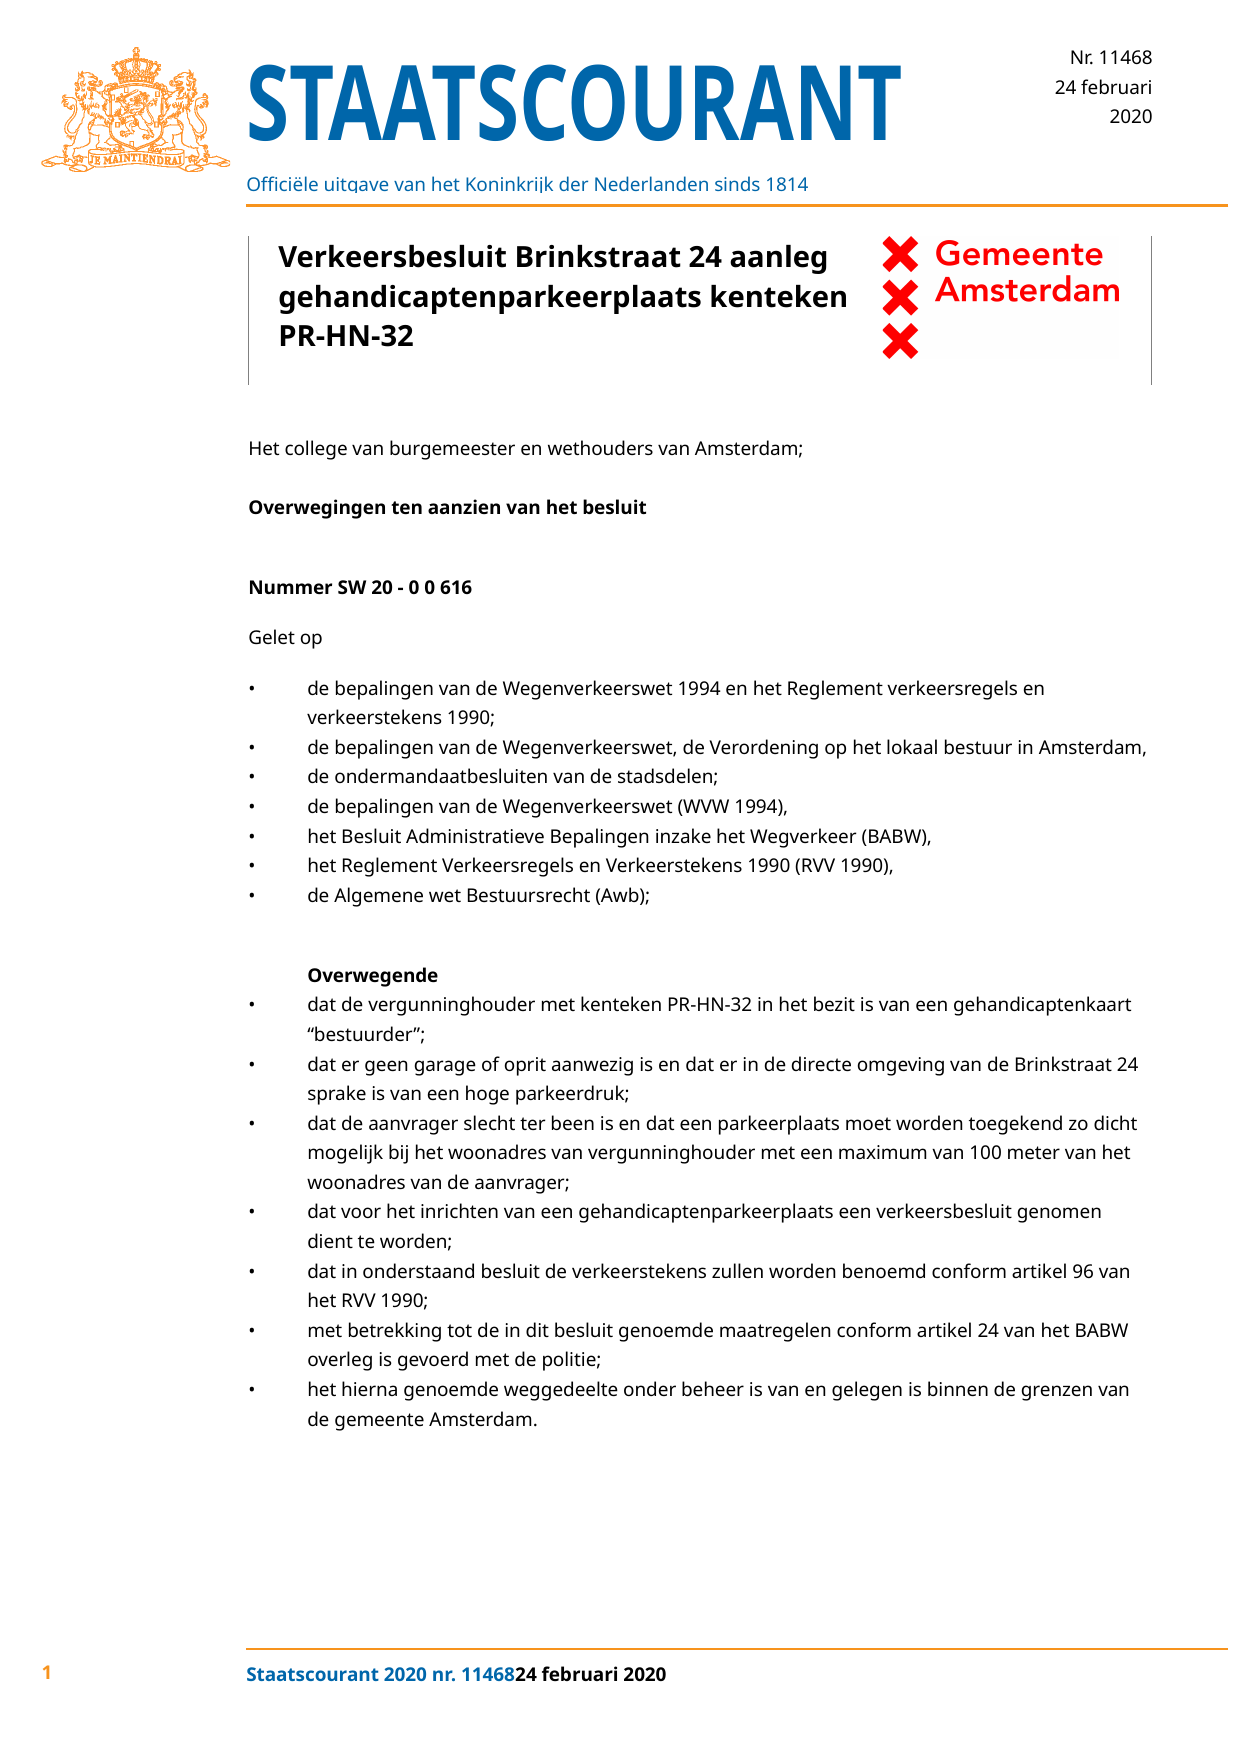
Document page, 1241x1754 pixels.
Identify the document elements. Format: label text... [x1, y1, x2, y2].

list dat in onderstaand besluit de verkeerstekens zullen worden benoemd conform artikel 96 van het RVV 1990; [248, 1258, 1152, 1313]
table_header Verkeersbesluit Brinkstraat 24 aanleg gehandicaptenparkeerplaats kenteken PR-HN-32 [249, 236, 850, 385]
list met betrekking tot de in dit besluit genoemde maatregelen conform artikel 24 van het BABW overleg is gevoerd met de politie; [248, 1317, 1152, 1372]
picture [882, 236, 1119, 359]
list het hierna genoemde weggedeelte onder beheer is van en gelegen is binnen de grenzen van de gemeente Amsterdam. [248, 1376, 1152, 1432]
text Het college van burgemeester en wethouders van Amsterdam; [248, 435, 1152, 461]
picture [41, 47, 231, 172]
list het Reglement Verkeersregels en Verkeerstekens 1990 (RVV 1990), [248, 852, 1152, 878]
text Overwegingen ten aanzien van het besluit [248, 494, 1152, 520]
table_header [850, 236, 1151, 385]
list het Besluit Administratieve Bepalingen inzake het Wegverkeer (BABW), [248, 823, 1152, 849]
list de bepalingen van de Wegenverkeerswet 1994 en het Reglement verkeersregels en verkeerstekens 1990; [248, 675, 1152, 730]
text Gelet op [248, 624, 1152, 650]
list dat er geen garage of oprit aanwezig is en dat er in de directe omgeving van de Brinkstraat 24 sprake is van een hoge parkeerdruk; [248, 1051, 1152, 1106]
list de ondermandaatbesluiten van de stadsdelen; [248, 764, 1152, 789]
text Nummer SW 20 - 0 0 616 [248, 574, 1152, 600]
list de bepalingen van de Wegenverkeerswet, de Verordening op het lokaal bestuur in Amsterdam, [248, 734, 1152, 760]
list dat voor het inrichten van een gehandicaptenparkeerplaats een verkeersbesluit genomen dient te worden; [248, 1199, 1152, 1254]
list dat de aanvrager slecht ter been is en dat een parkeerplaats moet worden toegekend zo dicht mogelijk bij het woonadres van vergunninghouder met een maximum van 100 meter van het woonadres van de aanvrager; [248, 1110, 1152, 1195]
list Overwegende [248, 962, 1152, 988]
list de Algemene wet Bestuursrecht (Awb); [248, 882, 1152, 908]
list de bepalingen van de Wegenverkeerswet (WVW 1994), [248, 793, 1152, 819]
list dat de vergunninghouder met kenteken PR-HN-32 in het bezit is van een gehandicaptenkaart “bestuurder”; [248, 992, 1152, 1047]
